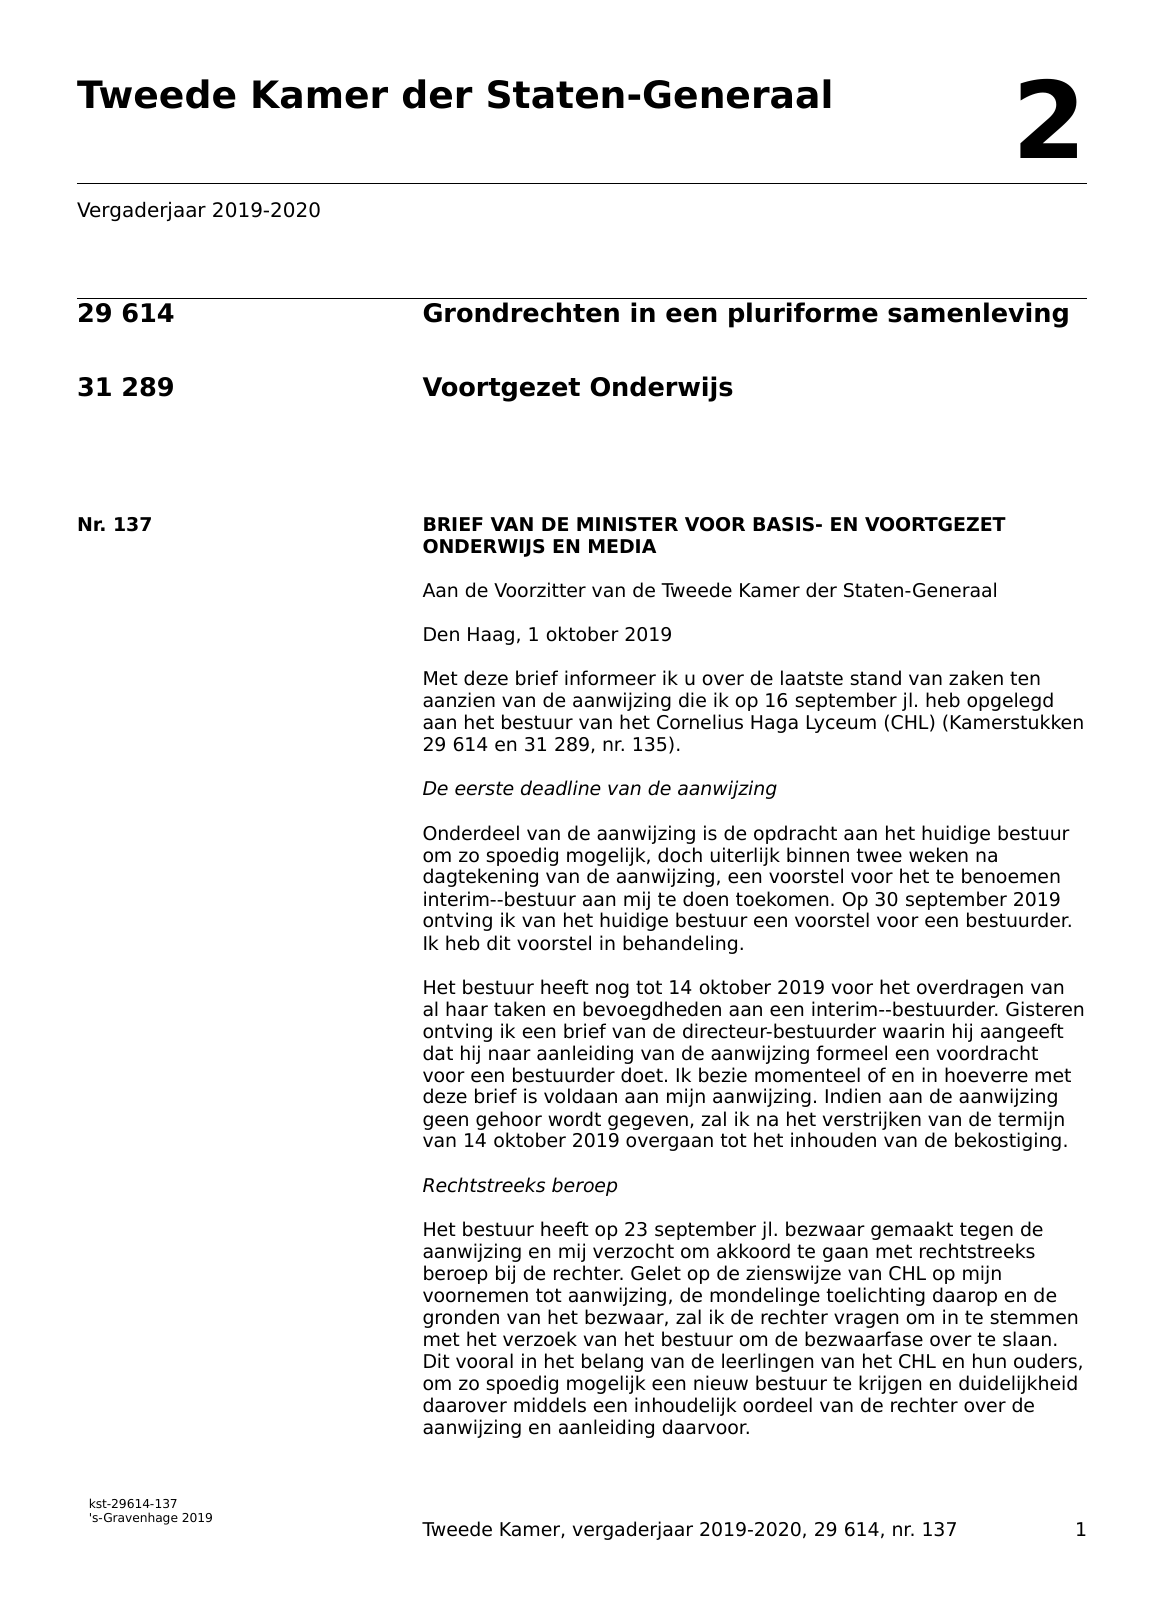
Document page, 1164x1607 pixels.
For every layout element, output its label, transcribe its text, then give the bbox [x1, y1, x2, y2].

text Met deze brief informeer ik u over de laatste stand van zaken ten aanzien van de aanwijzing die ik op 16 september jl. heb opgelegd aan het bestuur van het Cornelius Haga Lyceum (CHL) (Kamerstukken 29 614 en 31 289, nr. 135). [422, 668, 1087, 756]
text Onderdeel van de aanwijzing is de opdracht aan het huidige bestuur om zo spoedig mogelijk, doch uiterlijk binnen twee weken na dagtekening van de aanwijzing, een voorstel voor het te benoemen interim--bestuur aan mij te doen toekomen. Op 30 september 2019 ontving ik van het huidige bestuur een voorstel voor een bestuurder. Ik heb dit voorstel in behandeling. [422, 822, 1087, 954]
table_cell Vergaderjaar 2019-2020 [77, 184, 1087, 298]
subtitle Rechtstreeks beroep [422, 1174, 1087, 1197]
text 's-Gravenhage 2019 [88, 1511, 323, 1525]
subtitle 29 614 Grondrechten in een pluriforme samenleving [77, 299, 1087, 329]
text kst-29614-137 [88, 1497, 323, 1511]
table_header 2 [886, 59, 1087, 183]
subtitle De eerste deadline van de aanwijzing [422, 778, 1087, 800]
subtitle 31 289 Voortgezet Onderwijs [77, 373, 1087, 403]
text Het bestuur heeft nog tot 14 oktober 2019 voor het overdragen van al haar taken en bevoegdheden aan een interim--bestuurder. Gisteren ontving ik een brief van de directeur-bestuurder waarin hij aangeeft dat hij naar aanleiding van de aanwijzing formeel een voordracht voor een bestuurder doet. Ik bezie momenteel of en in hoeverre met deze brief is voldaan aan mijn aanwijzing. Indien aan de aanwijzing geen gehoor wordt gegeven, zal ik na het verstrijken van de termijn van 14 oktober 2019 overgaan tot het inhouden van de bekostiging. [422, 977, 1087, 1152]
subtitle Nr. 137 BRIEF VAN DE MINISTER VOOR BASIS- EN VOORTGEZET ONDERWIJS EN MEDIA [77, 514, 1087, 558]
text Het bestuur heeft op 23 september jl. bezwaar gemaakt tegen de aanwijzing en mij verzocht om akkoord te gaan met rechtstreeks beroep bij de rechter. Gelet op de zienswijze van CHL op mijn voornemen tot aanwijzing, de mondelinge toelichting daarop en de gronden van het bezwaar, zal ik de rechter vragen om in te stemmen met het verzoek van het bestuur om de bezwaarfase over te slaan. Dit vooral in het belang van de leerlingen van het CHL en hun ouders, om zo spoedig mogelijk een nieuw bestuur te krijgen en duidelijkheid daarover middels een inhoudelijk oordeel van de rechter over de aanwijzing en aanleiding daarvoor. [422, 1219, 1087, 1438]
text Aan de Voorzitter van de Tweede Kamer der Staten-Generaal [422, 580, 1087, 602]
text Den Haag, 1 oktober 2019 [422, 624, 1087, 646]
table_header Tweede Kamer der Staten-Generaal [77, 59, 886, 183]
